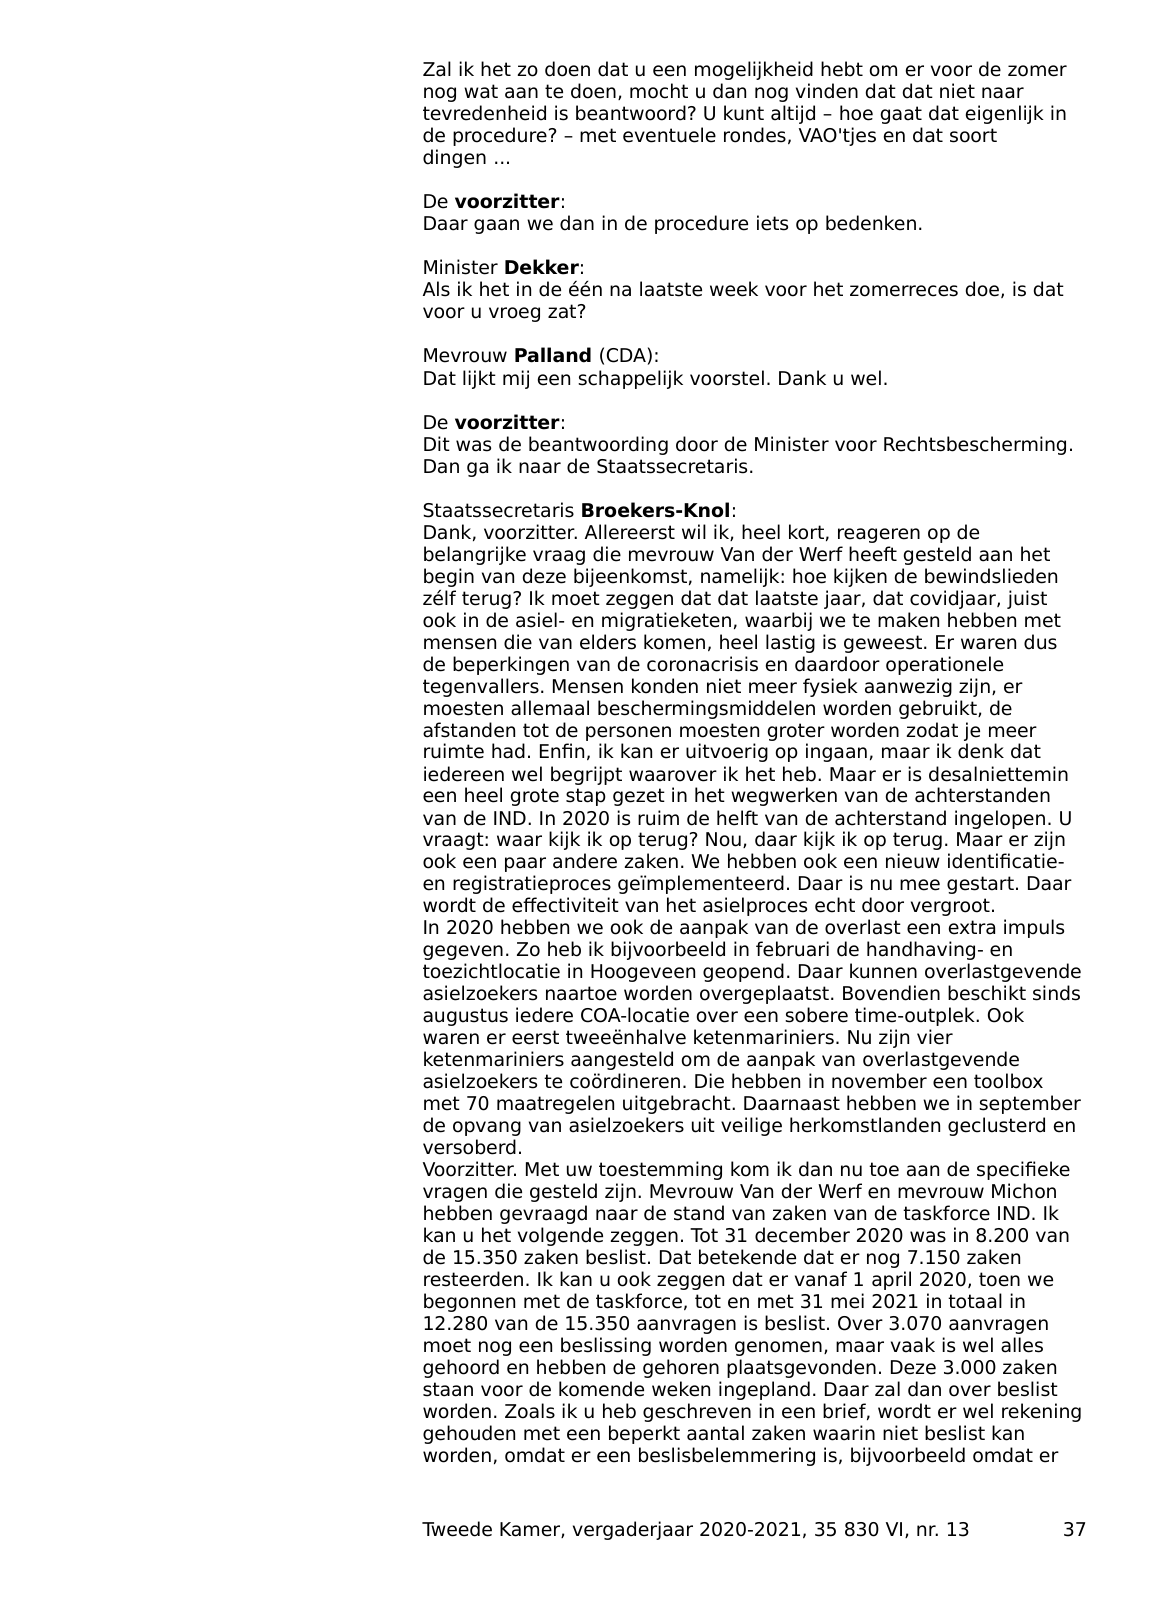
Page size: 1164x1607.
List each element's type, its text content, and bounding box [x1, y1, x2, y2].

text Dank, voorzitter. Allereerst wil ik, heel kort, reageren op de belangrijke vraag die mevrouw Van der Werf heeft gesteld aan het begin van deze bijeenkomst, namelijk: hoe kijken de bewindslieden zélf terug? Ik moet zeggen dat dat laatste jaar, dat covidjaar, juist ook in de asiel- en migratieketen, waarbij we te maken hebben met mensen die van elders komen, heel lastig is geweest. Er waren dus de beperkingen van de coronacrisis en daardoor operationele tegenvallers. Mensen konden niet meer fysiek aanwezig zijn, er moesten allemaal beschermingsmiddelen worden gebruikt, de afstanden tot de personen moesten groter worden zodat je meer ruimte had. Enfin, ik kan er uitvoerig op ingaan, maar ik denk dat iedereen wel begrijpt waarover ik het heb. Maar er is desalniettemin een heel grote stap gezet in het wegwerken van de achterstanden van de IND. In 2020 is ruim de helft van de achterstand ingelopen. U vraagt: waar kijk ik op terug? Nou, daar kijk ik op terug. Maar er zijn ook een paar andere zaken. We hebben ook een nieuw identificatie- en registratieproces geïmplementeerd. Daar is nu mee gestart. Daar wordt de effectiviteit van het asielproces echt door vergroot. [422, 522, 1087, 917]
text Mevrouw Palland (CDA): [422, 345, 1087, 367]
text Voorzitter. Met uw toestemming kom ik dan nu toe aan de specifieke vragen die gesteld zijn. Mevrouw Van der Werf en mevrouw Michon hebben gevraagd naar de stand van zaken van de taskforce IND. Ik kan u het volgende zeggen. Tot 31 december 2020 was in 8.200 van de 15.350 zaken beslist. Dat betekende dat er nog 7.150 zaken resteerden. Ik kan u ook zeggen dat er vanaf 1 april 2020, toen we begonnen met de taskforce, tot en met 31 mei 2021 in totaal in 12.280 van de 15.350 aanvragen is beslist. Over 3.070 aanvragen moet nog een beslissing worden genomen, maar vaak is wel alles gehoord en hebben de gehoren plaatsgevonden. Deze 3.000 zaken staan voor de komende weken ingepland. Daar zal dan over beslist worden. Zoals ik u heb geschreven in een brief, wordt er wel rekening gehouden met een beperkt aantal zaken waarin niet beslist kan worden, omdat er een beslisbelemmering is, bijvoorbeeld omdat er [422, 1159, 1087, 1467]
text Zal ik het zo doen dat u een mogelijkheid hebt om er voor de zomer nog wat aan te doen, mocht u dan nog vinden dat dat niet naar tevredenheid is beantwoord? U kunt altijd – hoe gaat dat eigenlijk in de procedure? – met eventuele rondes, VAO'tjes en dat soort dingen ... [422, 59, 1087, 169]
text Als ik het in de één na laatste week voor het zomerreces doe, is dat voor u vroeg zat? [422, 279, 1087, 323]
text Dit was de beantwoording door de Minister voor Rechtsbescherming. Dan ga ik naar de Staatssecretaris. [422, 433, 1087, 477]
text Dat lijkt mij een schappelijk voorstel. Dank u wel. [422, 367, 1087, 389]
text Staatssecretaris Broekers-Knol: [422, 500, 1087, 522]
text De voorzitter: [422, 191, 1087, 213]
text Minister Dekker: [422, 257, 1087, 279]
text In 2020 hebben we ook de aanpak van de overlast een extra impuls gegeven. Zo heb ik bijvoorbeeld in februari de handhaving- en toezichtlocatie in Hoogeveen geopend. Daar kunnen overlastgevende asielzoekers naartoe worden overgeplaatst. Bovendien beschikt sinds augustus iedere COA-locatie over een sobere time-outplek. Ook waren er eerst tweeënhalve ketenmariniers. Nu zijn vier ketenmariniers aangesteld om de aanpak van overlastgevende asielzoekers te coördineren. Die hebben in november een toolbox met 70 maatregelen uitgebracht. Daarnaast hebben we in september de opvang van asielzoekers uit veilige herkomstlanden geclusterd en versoberd. [422, 917, 1087, 1159]
text De voorzitter: [422, 412, 1087, 433]
text Daar gaan we dan in de procedure iets op bedenken. [422, 213, 1087, 235]
